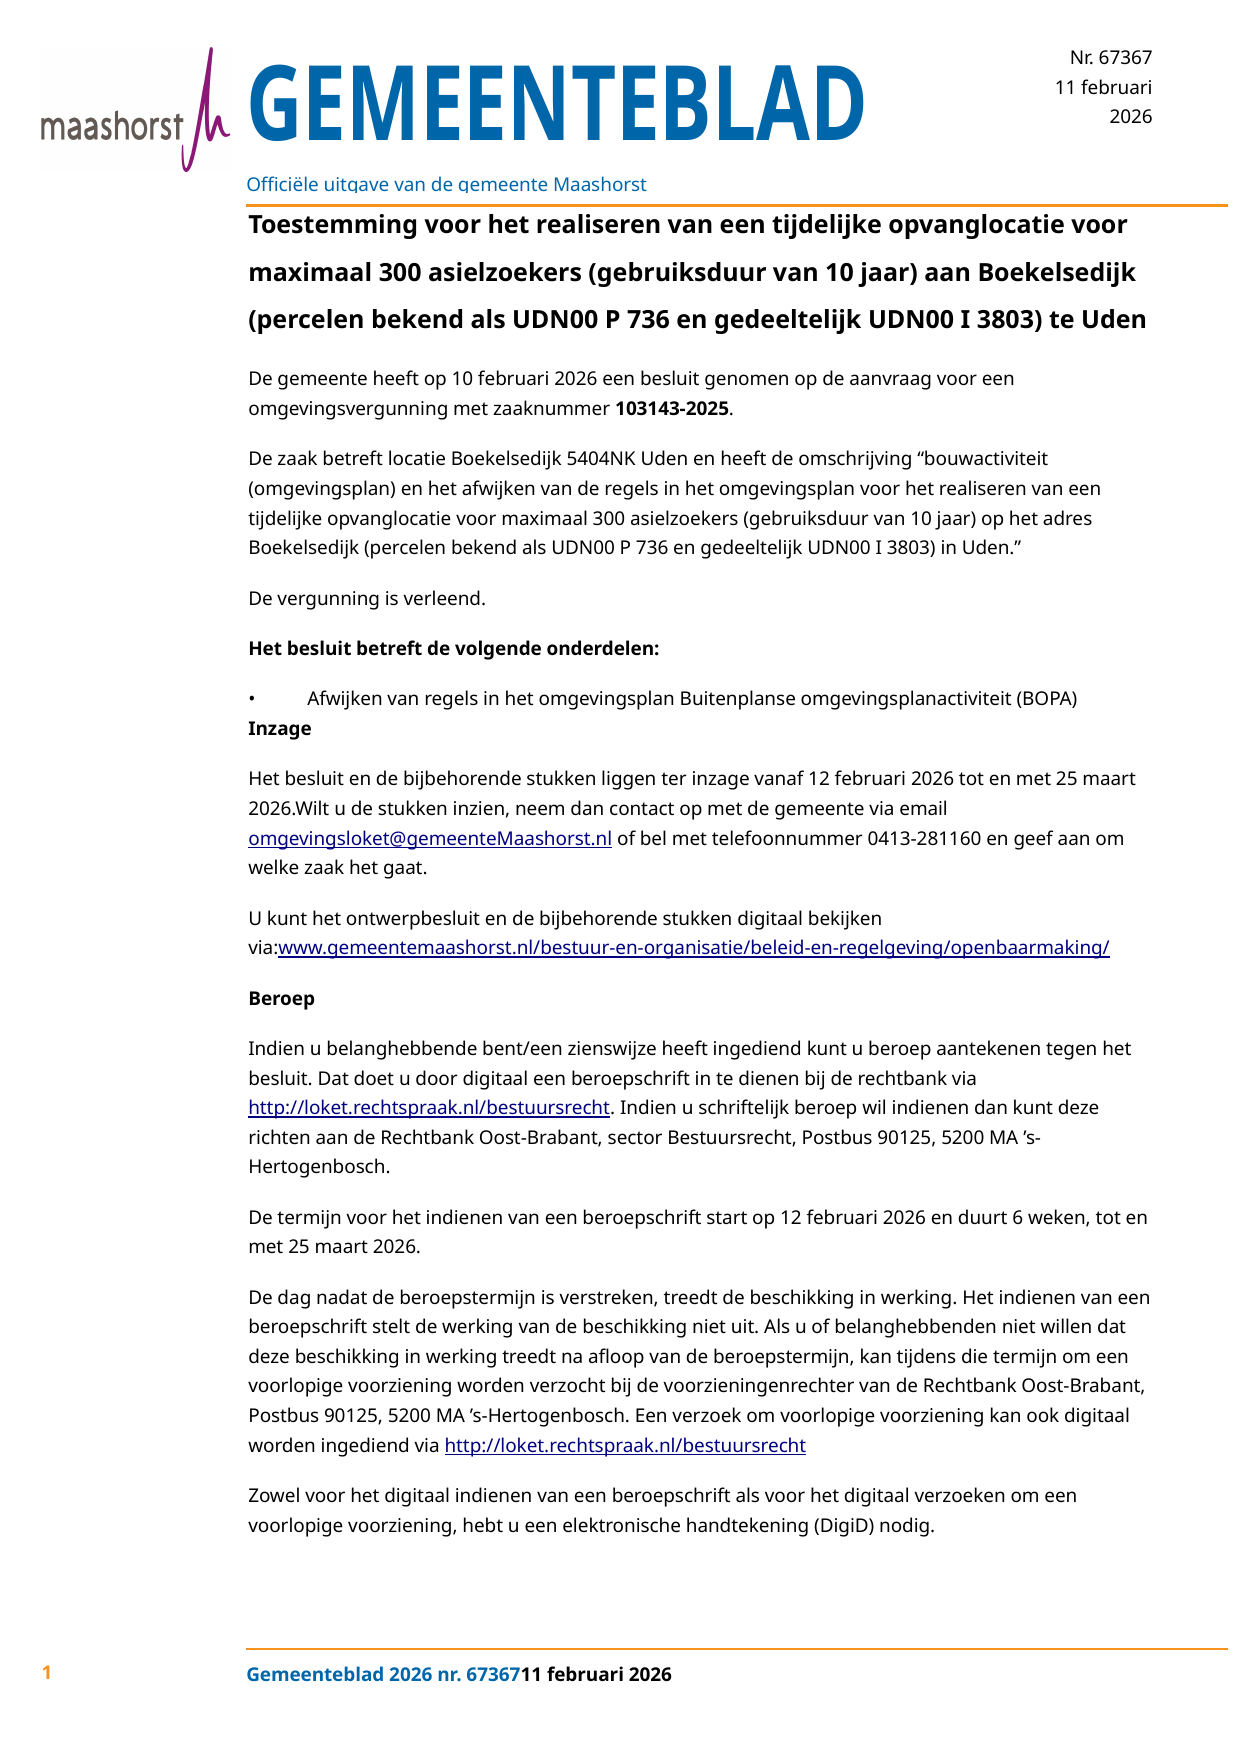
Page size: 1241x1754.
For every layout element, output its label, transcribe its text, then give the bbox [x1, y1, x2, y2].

text De termijn voor het indienen van een beroepschrift start op 12 februari 2026 en duurt 6 weken, tot en met 25 maart 2026. [248, 1204, 1152, 1259]
text De zaak betreft locatie Boekelsedijk 5404NK Uden en heeft de omschrijving “bouwactiviteit (omgevingsplan) en het afwijken van de regels in het omgevingsplan voor het realiseren van een tijdelijke opvanglocatie voor maximaal 300 asielzoekers (gebruiksduur van 10 jaar) op het adres Boekelsedijk (percelen bekend als UDN00 P 736 en gedeeltelijk UDN00 I 3803) in Uden.” [248, 446, 1152, 560]
text Inzage [248, 715, 1152, 741]
picture [41, 47, 231, 172]
text Zowel voor het digitaal indienen van een beroepschrift als voor het digitaal verzoeken om een voorlopige voorziening, hebt u een elektronische handtekening (DigiD) nodig. [248, 1482, 1152, 1537]
text Het besluit betreft de volgende onderdelen: [248, 635, 1152, 661]
text U kunt het ontwerpbesluit en de bijbehorende stukken digitaal bekijken via:www.gemeentemaashorst.nl/bestuur-en-organisatie/beleid-en-regelgeving/openbaarmaking/ [248, 905, 1152, 960]
list Afwijken van regels in het omgevingsplan Buitenplanse omgevingsplanactiviteit (BOPA) [248, 686, 1152, 711]
text De dag nadat de beroepstermijn is verstreken, treedt de beschikking in werking. Het indienen van een beroepschrift stelt de werking van de beschikking niet uit. Als u of belanghebbenden niet willen dat deze beschikking in werking treedt na afloop van de beroepstermijn, kan tijdens die termijn om een voorlopige voorziening worden verzocht bij de voorzieningenrechter van de Rechtbank Oost-Brabant, Postbus 90125, 5200 MA ’s-Hertogenbosch. Een verzoek om voorlopige voorziening kan ook digitaal worden ingediend via http://loket.rechtspraak.nl/bestuursrecht [248, 1284, 1152, 1457]
text De gemeente heeft op 10 februari 2026 een besluit genomen op de aanvraag voor een omgevingsvergunning met zaaknummer 103143-2025. [248, 366, 1152, 421]
text De vergunning is verleend. [248, 585, 1152, 610]
text Beroep [248, 985, 1152, 1010]
text Indien u belanghebbende bent/een zienswijze heeft ingediend kunt u beroep aantekenen tegen het besluit. Dat doet u door digitaal een beroepschrift in te dienen bij de rechtbank via http://loket.rechtspraak.nl/bestuursrecht. Indien u schriftelijk beroep wil indienen dan kunt deze richten aan de Rechtbank Oost-Brabant, sector Bestuursrecht, Postbus 90125, 5200 MA ’s-Hertogenbosch. [248, 1035, 1152, 1179]
text Het besluit en de bijbehorende stukken liggen ter inzage vanaf 12 februari 2026 tot en met 25 maart 2026.Wilt u de stukken inzien, neem dan contact op met de gemeente via email omgevingsloket@gemeenteMaashorst.nl of bel met telefoonnummer 0413-281160 en geef aan om welke zaak het gaat. [248, 766, 1152, 880]
text Toestemming voor het realiseren van een tijdelijke opvanglocatie voor maximaal 300 asielzoekers (gebruiksduur van 10 jaar) aan Boekelsedijk (percelen bekend als UDN00 P 736 en gedeeltelijk UDN00 I 3803) te Uden [248, 207, 1152, 336]
